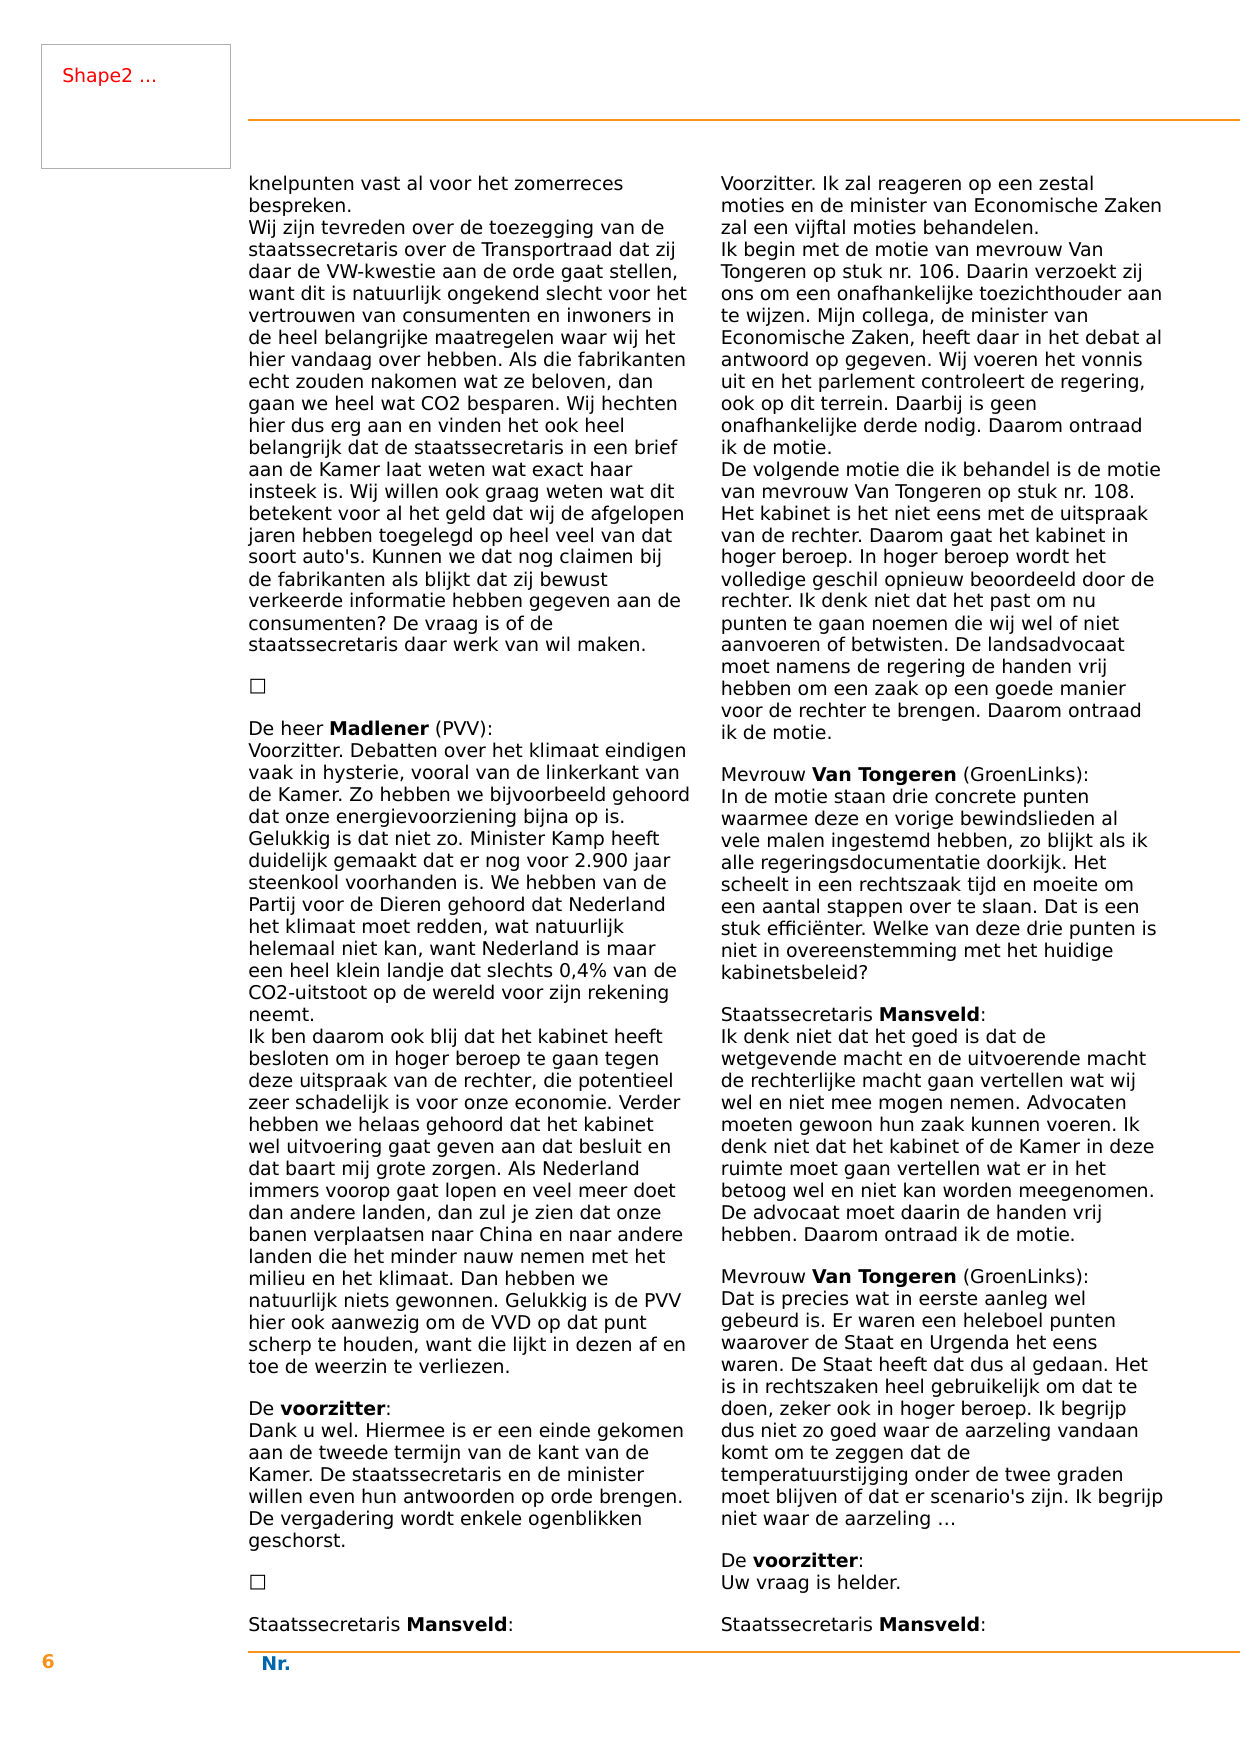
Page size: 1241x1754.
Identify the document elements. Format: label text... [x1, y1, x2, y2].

text Ik ben daarom ook blij dat het kabinet heeft besloten om in hoger beroep te gaan tegen deze uitspraak van de rechter, die potentieel zeer schadelijk is voor onze economie. Verder hebben we helaas gehoord dat het kabinet wel uitvoering gaat geven aan dat besluit en dat baart mij grote zorgen. Als Nederland immers voorop gaat lopen en veel meer doet dan andere landen, dan zul je zien dat onze banen verplaatsen naar China en naar andere landen die het minder nauw nemen met het milieu en het klimaat. Dan hebben we natuurlijk niets gewonnen. Gelukkig is de PVV hier ook aanwezig om de VVD op dat punt scherp te houden, want die lijkt in dezen af en toe de weerzin te verliezen. [248, 1026, 691, 1378]
text Staatssecretaris Mansveld: [248, 1613, 691, 1636]
text De volgende motie die ik behandel is de motie van mevrouw Van Tongeren op stuk nr. 108. Het kabinet is het niet eens met de uitspraak van de rechter. Daarom gaat het kabinet in hoger beroep. In hoger beroep wordt het volledige geschil opnieuw beoordeeld door de rechter. Ik denk niet dat het past om nu punten te gaan noemen die wij wel of niet aanvoeren of betwisten. De landsadvocaat moet namens de regering de handen vrij hebben om een zaak op een goede manier voor de rechter te brengen. Daarom ontraad ik de motie. [721, 458, 1163, 744]
text In de motie staan drie concrete punten waarmee deze en vorige bewindslieden al vele malen ingestemd hebben, zo blijkt als ik alle regeringsdocumentatie doorkijk. Het scheelt in een rechtszaak tijd en moeite om een aantal stappen over te slaan. Dat is een stuk efficiënter. Welke van deze drie punten is niet in overeenstemming met het huidige kabinetsbeleid? [721, 786, 1163, 984]
text Staatssecretaris Mansveld: [721, 1004, 1163, 1026]
text knelpunten vast al voor het zomerreces bespreken. [248, 173, 691, 217]
text Dat is precies wat in eerste aanleg wel gebeurd is. Er waren een heleboel punten waarover de Staat en Urgenda het eens waren. De Staat heeft dat dus al gedaan. Het is in rechtszaken heel gebruikelijk om dat te doen, zeker ook in hoger beroep. Ik begrijp dus niet zo goed waar de aarzeling vandaan komt om te zeggen dat de temperatuurstijging onder de twee graden moet blijven of dat er scenario's zijn. Ik begrijp niet waar de aarzeling … [721, 1288, 1163, 1529]
text Ik denk niet dat het goed is dat de wetgevende macht en de uitvoerende macht de rechterlijke macht gaan vertellen wat wij wel en niet mee mogen nemen. Advocaten moeten gewoon hun zaak kunnen voeren. Ik denk niet dat het kabinet of de Kamer in deze ruimte moet gaan vertellen wat er in het betoog wel en niet kan worden meegenomen. De advocaat moet daarin de handen vrij hebben. Daarom ontraad ik de motie. [721, 1026, 1163, 1246]
text Uw vraag is helder. [721, 1572, 1163, 1593]
text Mevrouw Van Tongeren (GroenLinks): [721, 1266, 1163, 1288]
text Voorzitter. Debatten over het klimaat eindigen vaak in hysterie, vooral van de linkerkant van de Kamer. Zo hebben we bijvoorbeeld gehoord dat onze energievoorziening bijna op is. Gelukkig is dat niet zo. Minister Kamp heeft duidelijk gemaakt dat er nog voor 2.900 jaar steenkool voorhanden is. We hebben van de Partij voor de Dieren gehoord dat Nederland het klimaat moet redden, wat natuurlijk helemaal niet kan, want Nederland is maar een heel klein landje dat slechts 0,4% van de CO2-uitstoot op de wereld voor zijn rekening neemt. [248, 740, 691, 1026]
text Wij zijn tevreden over de toezegging van de staatssecretaris over de Transportraad dat zij daar de VW-kwestie aan de orde gaat stellen, want dit is natuurlijk ongekend slecht voor het vertrouwen van consumenten en inwoners in de heel belangrijke maatregelen waar wij het hier vandaag over hebben. Als die fabrikanten echt zouden nakomen wat ze beloven, dan gaan we heel wat CO2 besparen. Wij hechten hier dus erg aan en vinden het ook heel belangrijk dat de staatssecretaris in een brief aan de Kamer laat weten wat exact haar insteek is. Wij willen ook graag weten wat dit betekent voor al het geld dat wij de afgelopen jaren hebben toegelegd op heel veel van dat soort auto's. Kunnen we dat nog claimen bij de fabrikanten als blijkt dat zij bewust verkeerde informatie hebben gegeven aan de consumenten? De vraag is of de staatssecretaris daar werk van wil maken. [248, 217, 691, 656]
text Mevrouw Van Tongeren (GroenLinks): [721, 764, 1163, 786]
text Dank u wel. Hiermee is er een einde gekomen aan de tweede termijn van de kant van de Kamer. De staatssecretaris en de minister willen even hun antwoorden op orde brengen. [248, 1420, 691, 1508]
text Staatssecretaris Mansveld: [721, 1613, 1163, 1636]
text De heer Madlener (PVV): [248, 718, 691, 740]
text De vergadering wordt enkele ogenblikken geschorst. [248, 1508, 691, 1552]
text De voorzitter: [721, 1549, 1163, 1572]
text ⬜ [248, 676, 691, 698]
text Voorzitter. Ik zal reageren op een zestal moties en de minister van Economische Zaken zal een vijftal moties behandelen. [721, 173, 1163, 239]
text ⬜ [248, 1572, 691, 1593]
text De voorzitter: [248, 1398, 691, 1420]
text Ik begin met de motie van mevrouw Van Tongeren op stuk nr. 106. Daarin verzoekt zij ons om een onafhankelijke toezichthouder aan te wijzen. Mijn collega, de minister van Economische Zaken, heeft daar in het debat al antwoord op gegeven. Wij voeren het vonnis uit en het parlement controleert de regering, ook op dit terrein. Daarbij is geen onafhankelijke derde nodig. Daarom ontraad ik de motie. [721, 239, 1163, 458]
